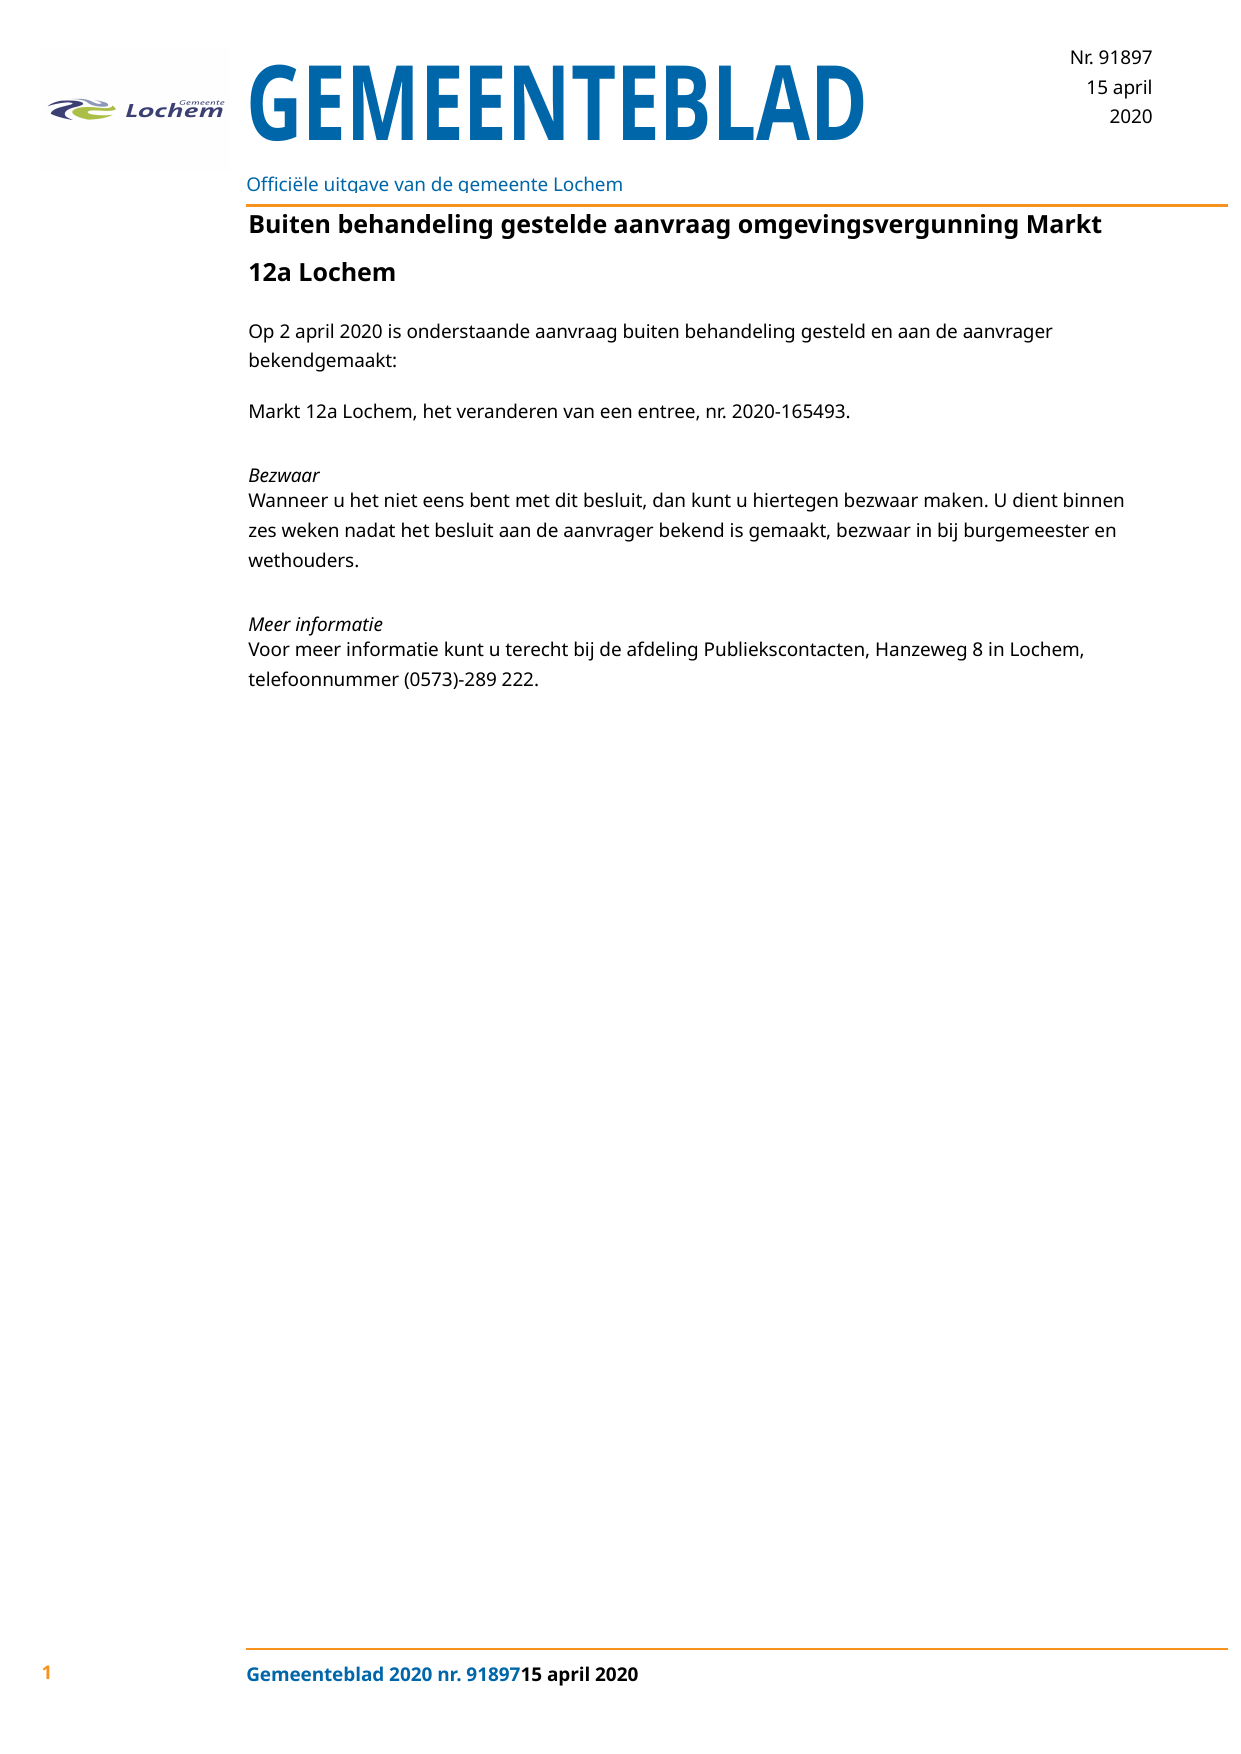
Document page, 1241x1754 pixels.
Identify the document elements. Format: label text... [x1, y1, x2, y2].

text Meer informatie [248, 611, 1152, 636]
text Markt 12a Lochem, het veranderen van een entree, nr. 2020-165493. [248, 398, 1152, 424]
text Buiten behandeling gestelde aanvraag omgevingsvergunning Markt 12a Lochem [248, 207, 1152, 288]
picture [41, 47, 231, 172]
text Voor meer informatie kunt u terecht bij de afdeling Publiekscontacten, Hanzeweg 8 in Lochem, telefoonnummer (0573)-289 222. [248, 636, 1152, 692]
text Bezwaar [248, 462, 1152, 488]
text Op 2 april 2020 is onderstaande aanvraag buiten behandeling gesteld en aan de aanvrager bekendgemaakt: [248, 318, 1152, 373]
text Wanneer u het niet eens bent met dit besluit, dan kunt u hiertegen bezwaar maken. U dient binnen zes weken nadat het besluit aan de aanvrager bekend is gemaakt, bezwaar in bij burgemeester en wethouders. [248, 488, 1152, 572]
